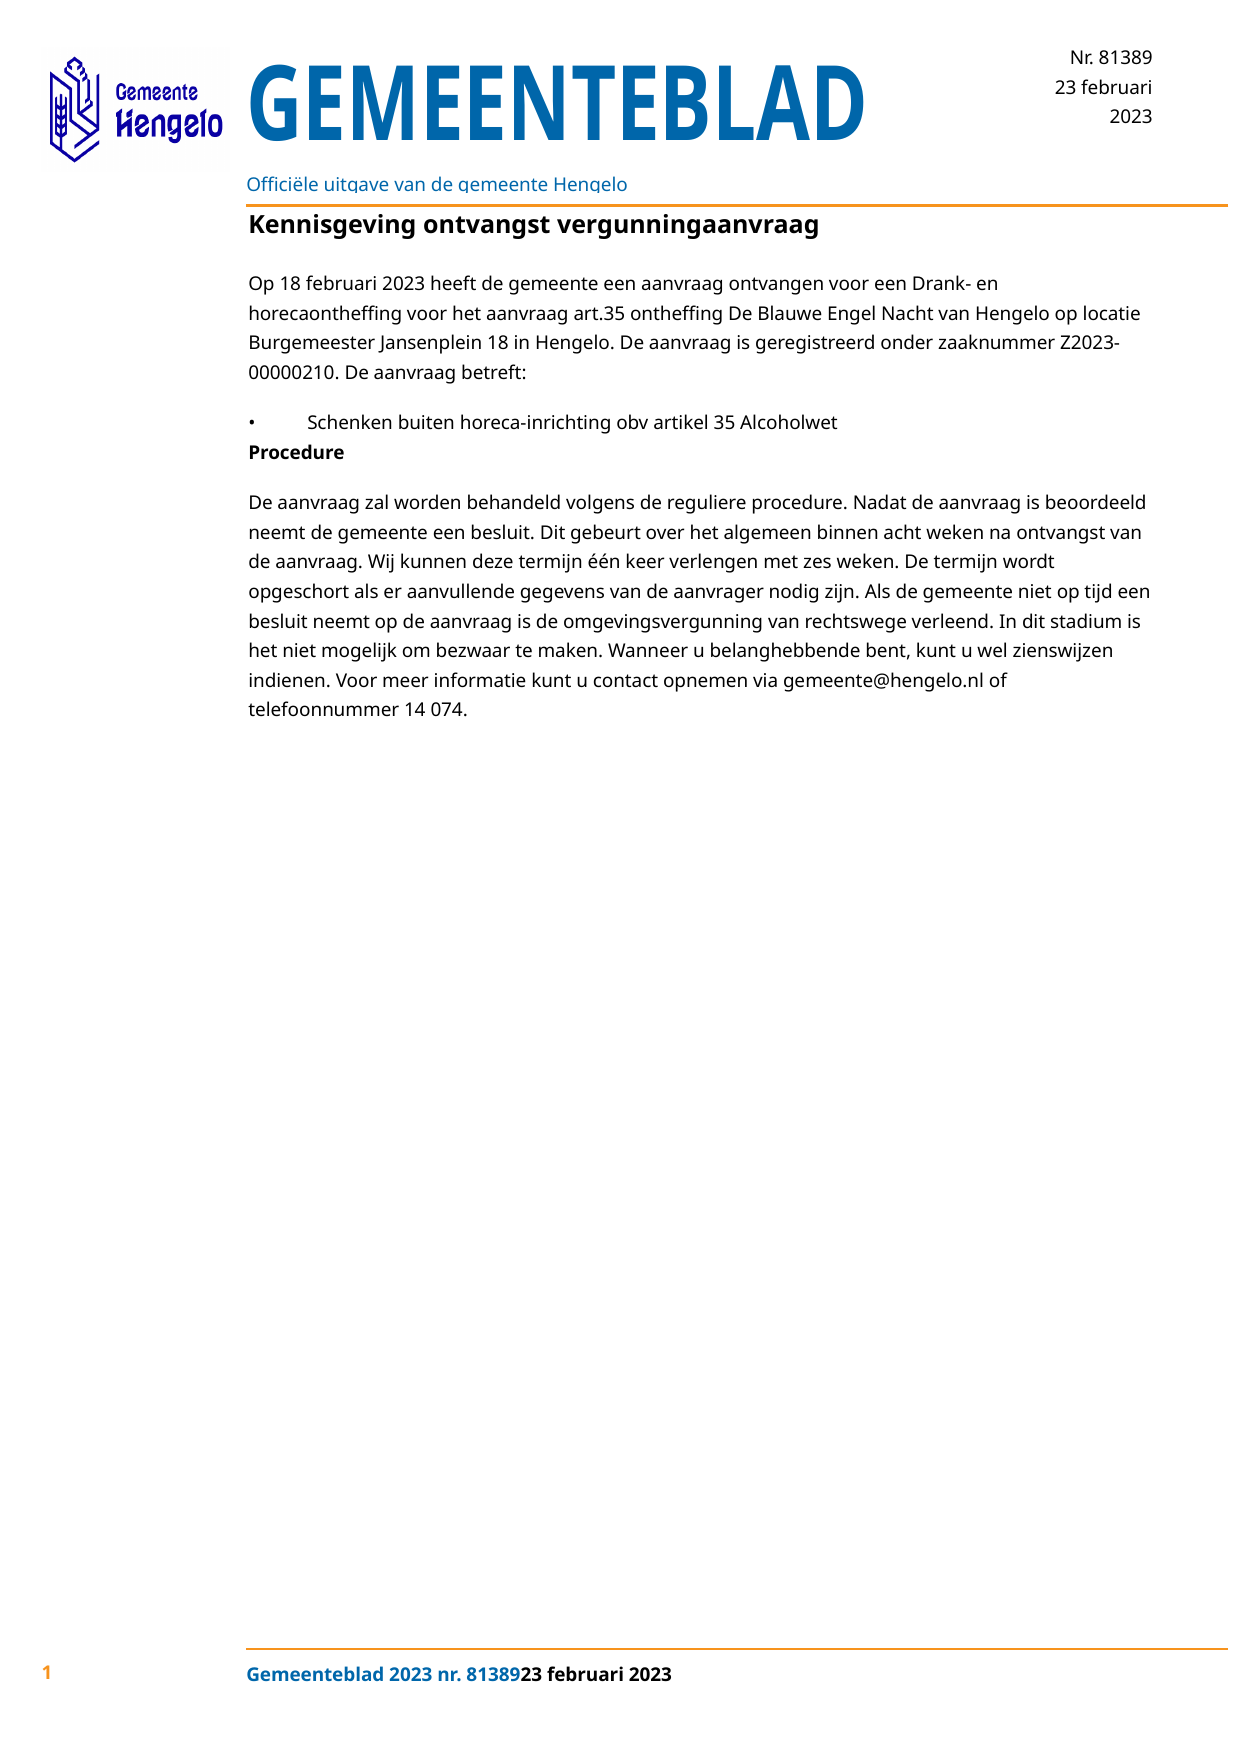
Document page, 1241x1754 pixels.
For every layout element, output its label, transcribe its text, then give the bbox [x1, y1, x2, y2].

list Schenken buiten horeca-inrichting obv artikel 35 Alcoholwet [248, 409, 1152, 435]
text Kennisgeving ontvangst vergunningaanvraag [248, 207, 1152, 241]
picture [41, 47, 231, 172]
text Op 18 februari 2023 heeft de gemeente een aanvraag ontvangen voor een Drank- en horecaontheffing voor het aanvraag art.35 ontheffing De Blauwe Engel Nacht van Hengelo op locatie Burgemeester Jansenplein 18 in Hengelo. De aanvraag is geregistreerd onder zaaknummer Z2023-00000210. De aanvraag betreft: [248, 270, 1152, 385]
text Procedure [248, 439, 1152, 465]
text De aanvraag zal worden behandeld volgens de reguliere procedure. Nadat de aanvraag is beoordeeld neemt de gemeente een besluit. Dit gebeurt over het algemeen binnen acht weken na ontvangst van de aanvraag. Wij kunnen deze termijn één keer verlengen met zes weken. De termijn wordt opgeschort als er aanvullende gegevens van de aanvrager nodig zijn. Als de gemeente niet op tijd een besluit neemt op de aanvraag is de omgevingsvergunning van rechtswege verleend. In dit stadium is het niet mogelijk om bezwaar te maken. Wanneer u belanghebbende bent, kunt u wel zienswijzen indienen. Voor meer informatie kunt u contact opnemen via gemeente@hengelo.nl of telefoonnummer 14 074. [248, 489, 1152, 722]
